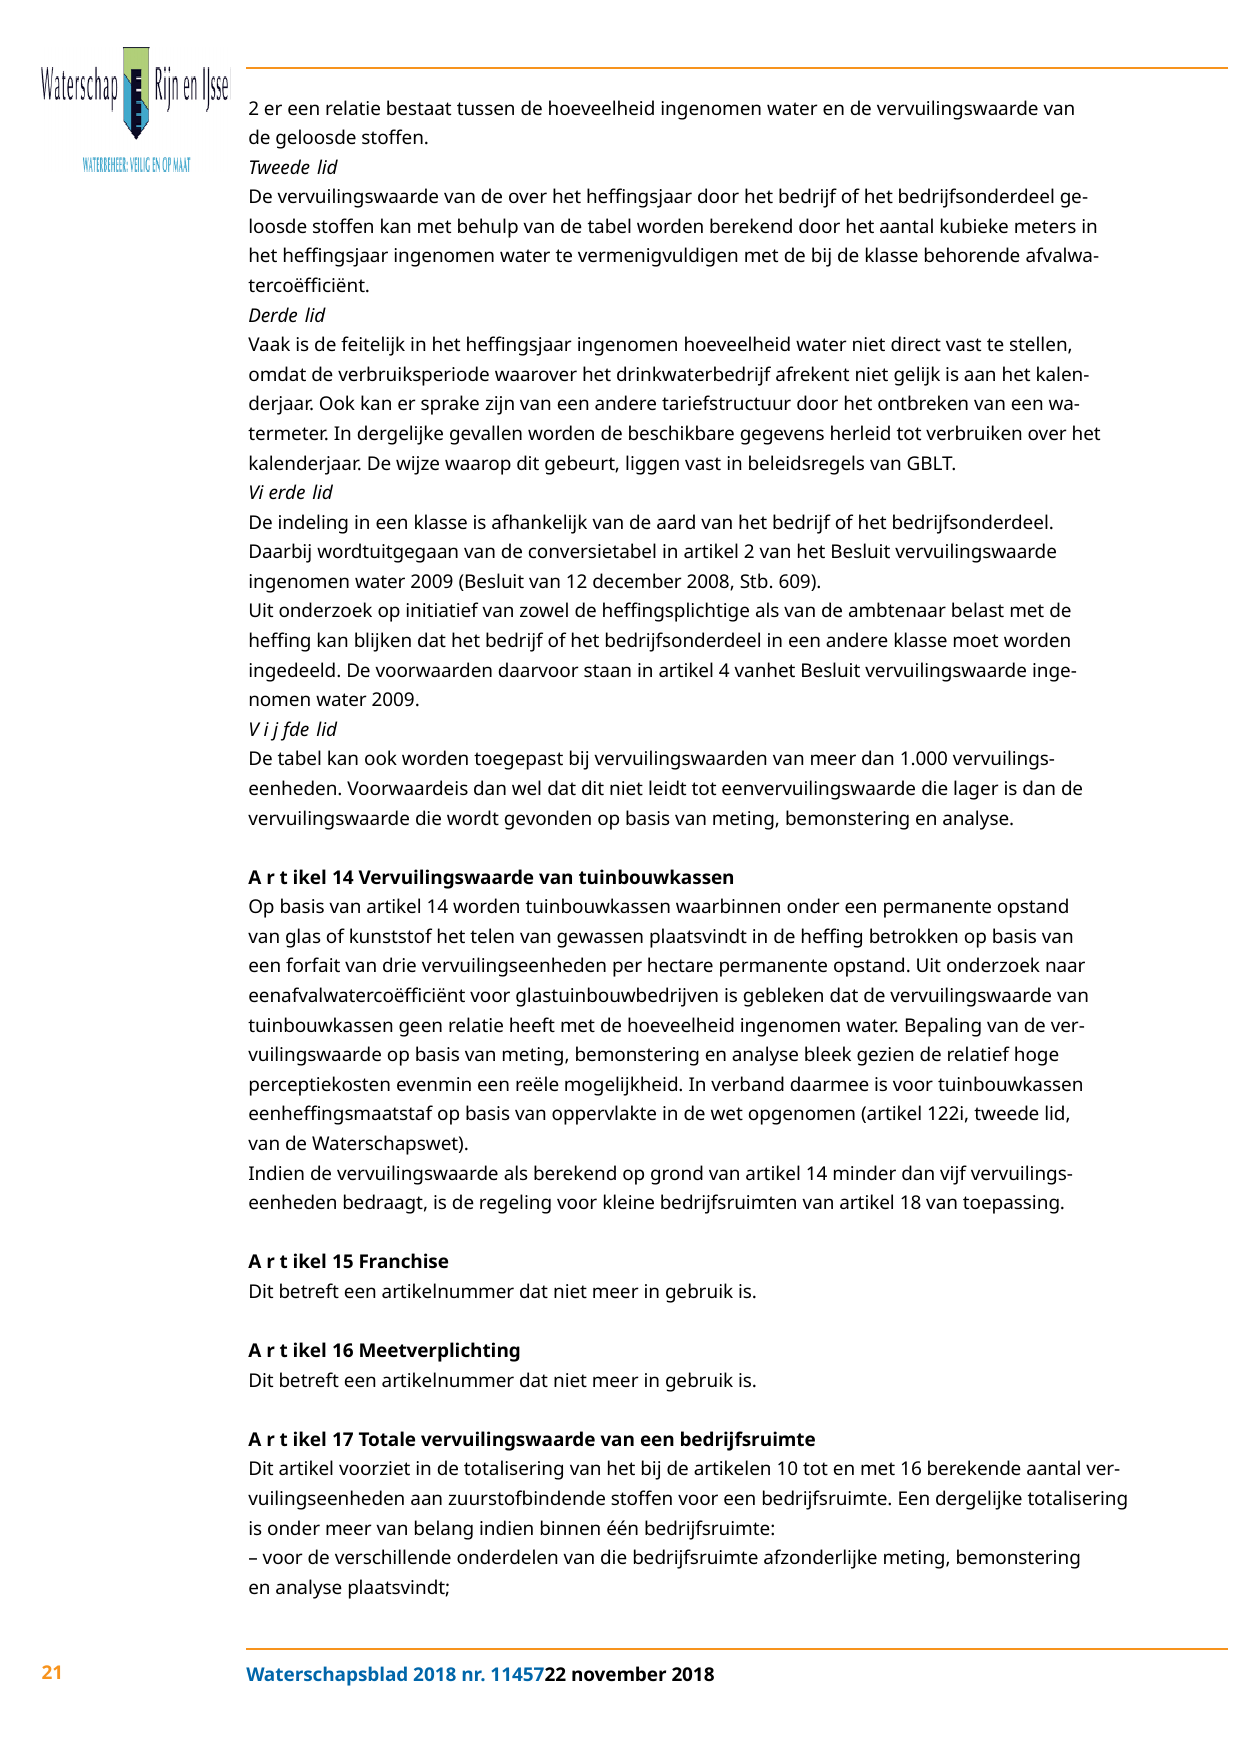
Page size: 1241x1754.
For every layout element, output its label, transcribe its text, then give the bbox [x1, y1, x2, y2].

text A r t ikel 17 Totale vervuilingswaarde van een bedrijfsruimte [248, 1426, 1152, 1452]
text Indien de vervuilingswaarde als berekend op grond van artikel 14 minder dan vijf vervuilings- eenheden bedraagt, is de regeling voor kleine bedrijfsruimten van artikel 18 van toepassing. [248, 1160, 1152, 1215]
text A r t ikel 14 Vervuilingswaarde van tuinbouwkassen [248, 864, 1152, 890]
text nomen water 2009. [248, 686, 1152, 712]
text De tabel kan ook worden toegepast bij vervuilingswaarden van meer dan 1.000 vervuilings- eenheden. Voorwaardeis dan wel dat dit niet leidt tot eenvervuilingswaarde die lager is dan de vervuilingswaarde die wordt gevonden op basis van meting, bemonstering en analyse. [248, 746, 1152, 831]
text De indeling in een klasse is afhankelijk van de aard van het bedrijf of het bedrijfsonderdeel. Daarbij wordtuitgegaan van de conversietabel in artikel 2 van het Besluit vervuilingswaarde ingenomen water 2009 (Besluit van 12 december 2008, Stb. 609). [248, 509, 1152, 594]
picture [41, 47, 231, 172]
text De vervuilingswaarde van de over het heffingsjaar door het bedrijf of het bedrijfsonderdeel ge- loosde stoffen kan met behulp van de tabel worden berekend door het aantal kubieke meters in het heffingsjaar ingenomen water te vermenigvuldigen met de bij de klasse behorende afvalwa- tercoëfficiënt. [248, 183, 1152, 298]
text – voor de verschillende onderdelen van die bedrijfsruimte afzonderlijke meting, bemonstering en analyse plaatsvindt; [248, 1544, 1152, 1600]
text A r t ikel 15 Franchise [248, 1248, 1152, 1274]
text Op basis van artikel 14 worden tuinbouwkassen waarbinnen onder een permanente opstand van glas of kunststof het telen van gewassen plaatsvindt in de heffing betrokken op basis van een forfait van drie vervuilingseenheden per hectare permanente opstand. Uit onderzoek naar eenafvalwatercoëfficiënt voor glastuinbouwbedrijven is gebleken dat de vervuilingswaarde van tuinbouwkassen geen relatie heeft met de hoeveelheid ingenomen water. Bepaling van de ver- vuilingswaarde op basis van meting, bemonstering en analyse bleek gezien de relatief hoge perceptiekosten evenmin een reële mogelijkheid. In verband daarmee is voor tuinbouwkassen eenheffingsmaatstaf op basis van oppervlakte in de wet opgenomen (artikel 122i, tweede lid, van de Waterschapswet). [248, 893, 1152, 1156]
text Derde lid [248, 302, 1152, 328]
text Tweede lid [248, 154, 1152, 180]
text Uit onderzoek op initiatief van zowel de heffingsplichtige als van de ambtenaar belast met de heffing kan blijken dat het bedrijf of het bedrijfsonderdeel in een andere klasse moet worden ingedeeld. De voorwaarden daarvoor staan in artikel 4 vanhet Besluit vervuilingswaarde inge- [248, 598, 1152, 683]
text Dit betreft een artikelnummer dat niet meer in gebruik is. [248, 1278, 1152, 1304]
text Vi erde lid [248, 479, 1152, 505]
text Dit artikel voorziet in de totalisering van het bij de artikelen 10 tot en met 16 berekende aantal ver- vuilingseenheden aan zuurstofbindende stoffen voor een bedrijfsruimte. Een dergelijke totalisering is onder meer van belang indien binnen één bedrijfsruimte: [248, 1456, 1152, 1541]
text A r t ikel 16 Meetverplichting [248, 1337, 1152, 1363]
text 2 er een relatie bestaat tussen de hoeveelheid ingenomen water en de vervuilingswaarde van de geloosde stoffen. [248, 95, 1152, 150]
text Vaak is de feitelijk in het heffingsjaar ingenomen hoeveelheid water niet direct vast te stellen, omdat de verbruiksperiode waarover het drinkwaterbedrijf afrekent niet gelijk is aan het kalen- derjaar. Ook kan er sprake zijn van een andere tariefstructuur door het ontbreken van een wa- termeter. In dergelijke gevallen worden de beschikbare gegevens herleid tot verbruiken over het kalenderjaar. De wijze waarop dit gebeurt, liggen vast in beleidsregels van GBLT. [248, 331, 1152, 476]
text Dit betreft een artikelnummer dat niet meer in gebruik is. [248, 1367, 1152, 1393]
text V i j fde lid [248, 716, 1152, 742]
